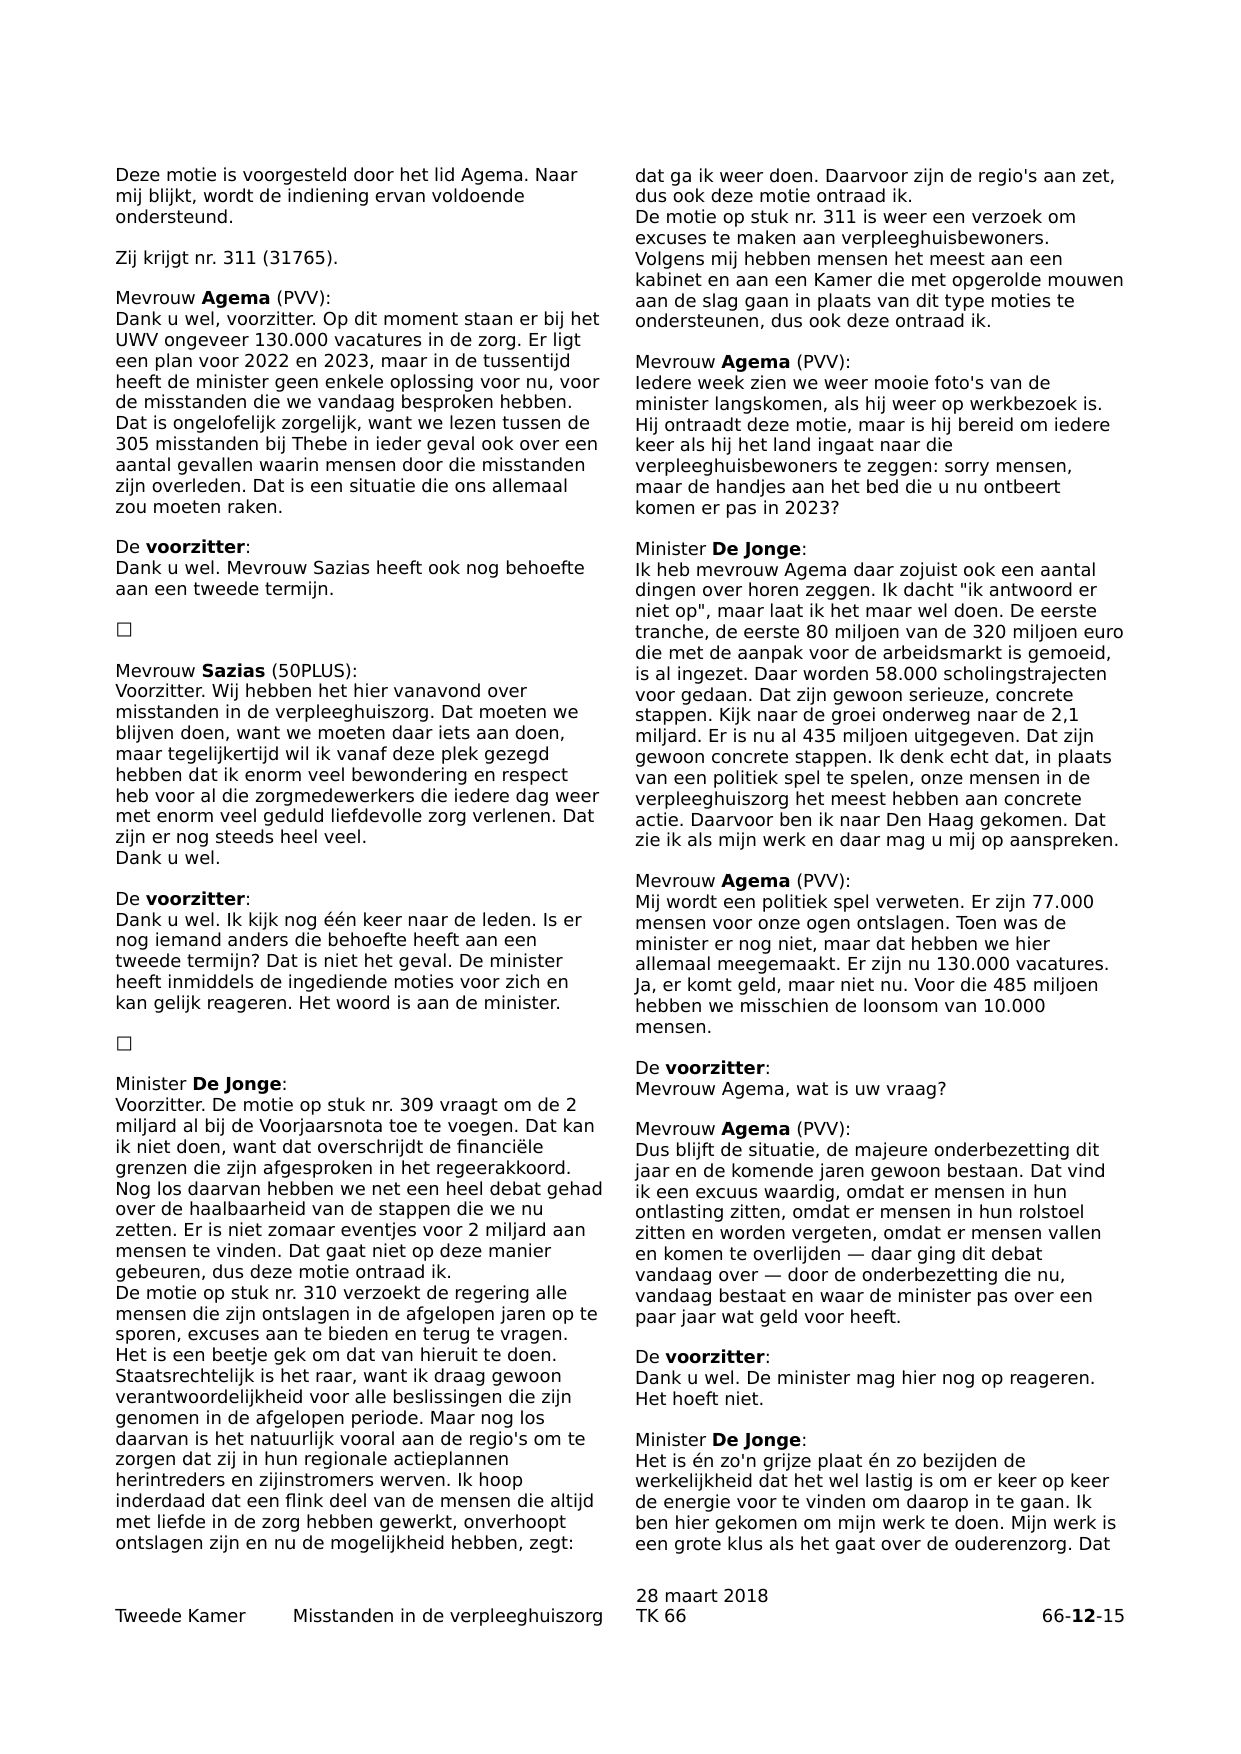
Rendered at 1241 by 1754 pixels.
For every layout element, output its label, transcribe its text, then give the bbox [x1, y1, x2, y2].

text Dank u wel. De minister mag hier nog op reageren. Het hoeft niet. [635, 1368, 1125, 1410]
text Ik heb mevrouw Agema daar zojuist ook een aantal dingen over horen zeggen. Ik dacht "ik antwoord er niet op", maar laat ik het maar wel doen. De eerste tranche, de eerste 80 miljoen van de 320 miljoen euro die met de aanpak voor de arbeidsmarkt is gemoeid, is al ingezet. Daar worden 58.000 scholingstrajecten voor gedaan. Dat zijn gewoon serieuze, concrete stappen. Kijk naar de groei onderweg naar de 2,1 miljard. Er is nu al 435 miljoen uitgegeven. Dat zijn gewoon concrete stappen. Ik denk echt dat, in plaats van een politiek spel te spelen, onze mensen in de verpleeghuiszorg het meest hebben aan concrete actie. Daarvoor ben ik naar Den Haag gekomen. Dat zie ik als mijn werk en daar mag u mij op aanspreken. [635, 559, 1125, 851]
text Dank u wel, voorzitter. Op dit moment staan er bij het UWV ongeveer 130.000 vacatures in de zorg. Er ligt een plan voor 2022 en 2023, maar in de tussentijd heeft de minister geen enkele oplossing voor nu, voor de misstanden die we vandaag besproken hebben. Dat is ongelofelijk zorgelijk, want we lezen tussen de 305 misstanden bij Thebe in ieder geval ook over een aantal gevallen waarin mensen door die misstanden zijn overleden. Dat is een situatie die ons allemaal zou moeten raken. [115, 309, 605, 517]
text Minister De Jonge: [635, 538, 1125, 559]
text De voorzitter: [635, 1347, 1125, 1368]
text Voorzitter. Wij hebben het hier vanavond over misstanden in de verpleeghuiszorg. Dat moeten we blijven doen, want we moeten daar iets aan doen, maar tegelijkertijd wil ik vanaf deze plek gezegd hebben dat ik enorm veel bewondering en respect heb voor al die zorgmedewerkers die iedere dag weer met enorm veel geduld liefdevolle zorg verlenen. Dat zijn er nog steeds heel veel. [115, 681, 605, 848]
text Mij wordt een politiek spel verweten. Er zijn 77.000 mensen voor onze ogen ontslagen. Toen was de minister er nog niet, maar dat hebben we hier allemaal meegemaakt. Er zijn nu 130.000 vacatures. Ja, er komt geld, maar niet nu. Voor die 485 miljoen hebben we misschien de loonsom van 10.000 mensen. [635, 892, 1125, 1037]
text Dank u wel. Mevrouw Sazias heeft ook nog behoefte aan een tweede termijn. [115, 558, 605, 600]
text dat ga ik weer doen. Daarvoor zijn de regio's aan zet, dus ook deze motie ontraad ik. [635, 165, 1125, 207]
text Mevrouw Agema (PVV): [635, 871, 1125, 892]
text Het is én zo'n grijze plaat én zo bezijden de werkelijkheid dat het wel lastig is om er keer op keer de energie voor te vinden om daarop in te gaan. Ik ben hier gekomen om mijn werk te doen. Mijn werk is een grote klus als het gaat over de ouderenzorg. Dat [635, 1450, 1125, 1554]
text ⬜ [115, 1033, 605, 1054]
text De motie op stuk nr. 310 verzoekt de regering alle mensen die zijn ontslagen in de afgelopen jaren op te sporen, excuses aan te bieden en terug te vragen. Het is een beetje gek om dat van hieruit te doen. Staatsrechtelijk is het raar, want ik draag gewoon verantwoordelijkheid voor alle beslissingen die zijn genomen in de afgelopen periode. Maar nog los daarvan is het natuurlijk vooral aan de regio's om te zorgen dat zij in hun regionale actieplannen herintreders en zijinstromers werven. Ik hoop inderdaad dat een flink deel van de mensen die altijd met liefde in de zorg hebben gewerkt, onverhoopt ontslagen zijn en nu de mogelijkheid hebben, zegt: [115, 1282, 605, 1553]
text ⬜ [115, 620, 605, 640]
text Mevrouw Sazias (50PLUS): [115, 660, 605, 681]
text Zij krijgt nr. 311 (31765). [115, 247, 605, 268]
text De voorzitter: [635, 1057, 1125, 1078]
text De voorzitter: [115, 537, 605, 558]
text Mevrouw Agema, wat is uw vraag? [635, 1078, 1125, 1099]
text De voorzitter: [115, 889, 605, 909]
text Iedere week zien we weer mooie foto's van de minister langskomen, als hij weer op werkbezoek is. Hij ontraadt deze motie, maar is hij bereid om iedere keer als hij het land ingaat naar die verpleeghuisbewoners te zeggen: sorry mensen, maar de handjes aan het bed die u nu ontbeert komen er pas in 2023? [635, 373, 1125, 518]
text Mevrouw Agema (PVV): [635, 352, 1125, 373]
text Dus blijft de situatie, de majeure onderbezetting dit jaar en de komende jaren gewoon bestaan. Dat vind ik een excuus waardig, omdat er mensen in hun ontlasting zitten, omdat er mensen in hun rolstoel zitten en worden vergeten, omdat er mensen vallen en komen te overlijden — daar ging dit debat vandaag over — door de onderbezetting die nu, vandaag bestaat en waar de minister pas over een paar jaar wat geld voor heeft. [635, 1140, 1125, 1327]
text Dank u wel. [115, 848, 605, 869]
text De motie op stuk nr. 311 is weer een verzoek om excuses te maken aan verpleeghuisbewoners. Volgens mij hebben mensen het meest aan een kabinet en aan een Kamer die met opgerolde mouwen aan de slag gaan in plaats van dit type moties te ondersteunen, dus ook deze ontraad ik. [635, 207, 1125, 332]
text Minister De Jonge: [115, 1074, 605, 1095]
text Mevrouw Agema (PVV): [115, 288, 605, 309]
text Minister De Jonge: [635, 1430, 1125, 1450]
text Dank u wel. Ik kijk nog één keer naar de leden. Is er nog iemand anders die behoefte heeft aan een tweede termijn? Dat is niet het geval. De minister heeft inmiddels de ingediende moties voor zich en kan gelijk reageren. Het woord is aan de minister. [115, 909, 605, 1013]
text Deze motie is voorgesteld door het lid Agema. Naar mij blijkt, wordt de indiening ervan voldoende ondersteund. [115, 165, 605, 227]
text Mevrouw Agema (PVV): [635, 1119, 1125, 1140]
text Voorzitter. De motie op stuk nr. 309 vraagt om de 2 miljard al bij de Voorjaarsnota toe te voegen. Dat kan ik niet doen, want dat overschrijdt de financiële grenzen die zijn afgesproken in het regeerakkoord. Nog los daarvan hebben we net een heel debat gehad over de haalbaarheid van de stappen die we nu zetten. Er is niet zomaar eventjes voor 2 miljard aan mensen te vinden. Dat gaat niet op deze manier gebeuren, dus deze motie ontraad ik. [115, 1095, 605, 1282]
